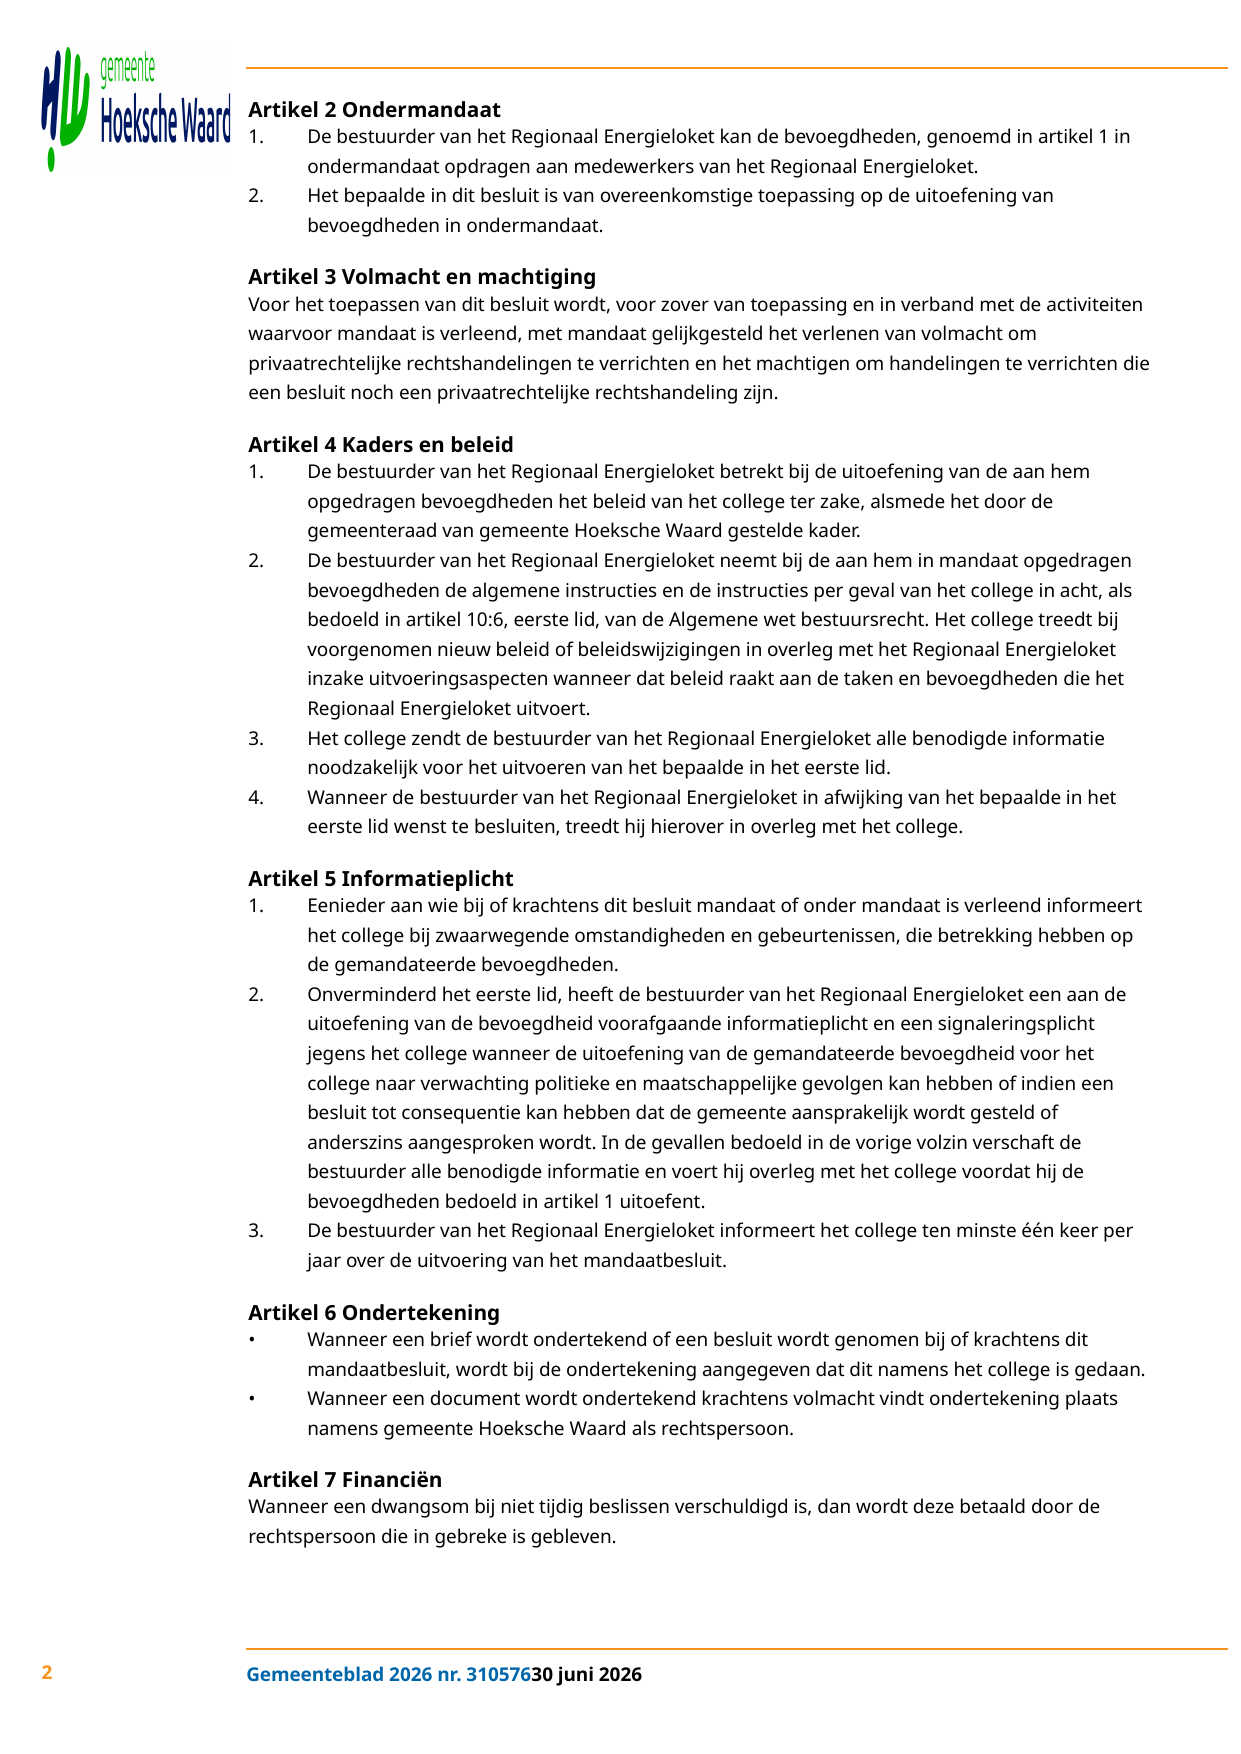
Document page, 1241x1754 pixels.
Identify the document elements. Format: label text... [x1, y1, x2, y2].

list Wanneer de bestuurder van het Regionaal Energieloket in afwijking van het bepaalde in het eerste lid wenst te besluiten, treedt hij hierover in overleg met het college. [248, 784, 1152, 839]
text Voor het toepassen van dit besluit wordt, voor zover van toepassing en in verband met de activiteiten waarvoor mandaat is verleend, met mandaat gelijkgesteld het verlenen van volmacht om privaatrechtelijke rechtshandelingen te verrichten en het machtigen om handelingen te verrichten die een besluit noch een privaatrechtelijke rechtshandeling zijn. [248, 291, 1152, 405]
text Artikel 2 Ondermandaat [248, 95, 1152, 123]
text Wanneer een dwangsom bij niet tijdig beslissen verschuldigd is, dan wordt deze betaald door de rechtspersoon die in gebreke is gebleven. [248, 1494, 1152, 1549]
list Het bepaalde in dit besluit is van overeenkomstige toepassing op de uitoefening van bevoegdheden in ondermandaat. [248, 182, 1152, 238]
picture [41, 47, 231, 172]
list Onverminderd het eerste lid, heeft de bestuurder van het Regionaal Energieloket een aan de uitoefening van de bevoegdheid voorafgaande informatieplicht en een signaleringsplicht jegens het college wanneer de uitoefening van de gemandateerde bevoegdheid voor het college naar verwachting politieke en maatschappelijke gevolgen kan hebben of indien een besluit tot consequentie kan hebben dat de gemeente aansprakelijk wordt gesteld of anderszins aangesproken wordt. In de gevallen bedoeld in de vorige volzin verschaft de bestuurder alle benodigde informatie en voert hij overleg met het college voordat hij de bevoegdheden bedoeld in artikel 1 uitoefent. [248, 981, 1152, 1214]
text Artikel 3 Volmacht en machtiging [248, 262, 1152, 291]
list De bestuurder van het Regionaal Energieloket betrekt bij de uitoefening van de aan hem opgedragen bevoegdheden het beleid van het college ter zake, alsmede het door de gemeenteraad van gemeente Hoeksche Waard gestelde kader. [248, 458, 1152, 543]
list Wanneer een document wordt ondertekend krachtens volmacht vindt ondertekening plaats namens gemeente Hoeksche Waard als rechtspersoon. [248, 1385, 1152, 1441]
text Artikel 4 Kaders en beleid [248, 430, 1152, 458]
list De bestuurder van het Regionaal Energieloket neemt bij de aan hem in mandaat opgedragen bevoegdheden de algemene instructies en de instructies per geval van het college in acht, als bedoeld in artikel 10:6, eerste lid, van de Algemene wet bestuursrecht. Het college treedt bij voorgenomen nieuw beleid of beleidswijzigingen in overleg met het Regionaal Energieloket inzake uitvoeringsaspecten wanneer dat beleid raakt aan de taken en bevoegdheden die het Regionaal Energieloket uitvoert. [248, 547, 1152, 721]
text Artikel 6 Ondertekening [248, 1298, 1152, 1326]
list De bestuurder van het Regionaal Energieloket informeert het college ten minste één keer per jaar over de uitvoering van het mandaatbesluit. [248, 1218, 1152, 1273]
text Artikel 5 Informatieplicht [248, 864, 1152, 892]
text Artikel 7 Financiën [248, 1465, 1152, 1494]
list De bestuurder van het Regionaal Energieloket kan de bevoegdheden, genoemd in artikel 1 in ondermandaat opdragen aan medewerkers van het Regionaal Energieloket. [248, 123, 1152, 178]
list Wanneer een brief wordt ondertekend of een besluit wordt genomen bij of krachtens dit mandaatbesluit, wordt bij de ondertekening aangegeven dat dit namens het college is gedaan. [248, 1326, 1152, 1381]
list Het college zendt de bestuurder van het Regionaal Energieloket alle benodigde informatie noodzakelijk voor het uitvoeren van het bepaalde in het eerste lid. [248, 725, 1152, 780]
list Eenieder aan wie bij of krachtens dit besluit mandaat of onder mandaat is verleend informeert het college bij zwaarwegende omstandigheden en gebeurtenissen, die betrekking hebben op de gemandateerde bevoegdheden. [248, 892, 1152, 977]
